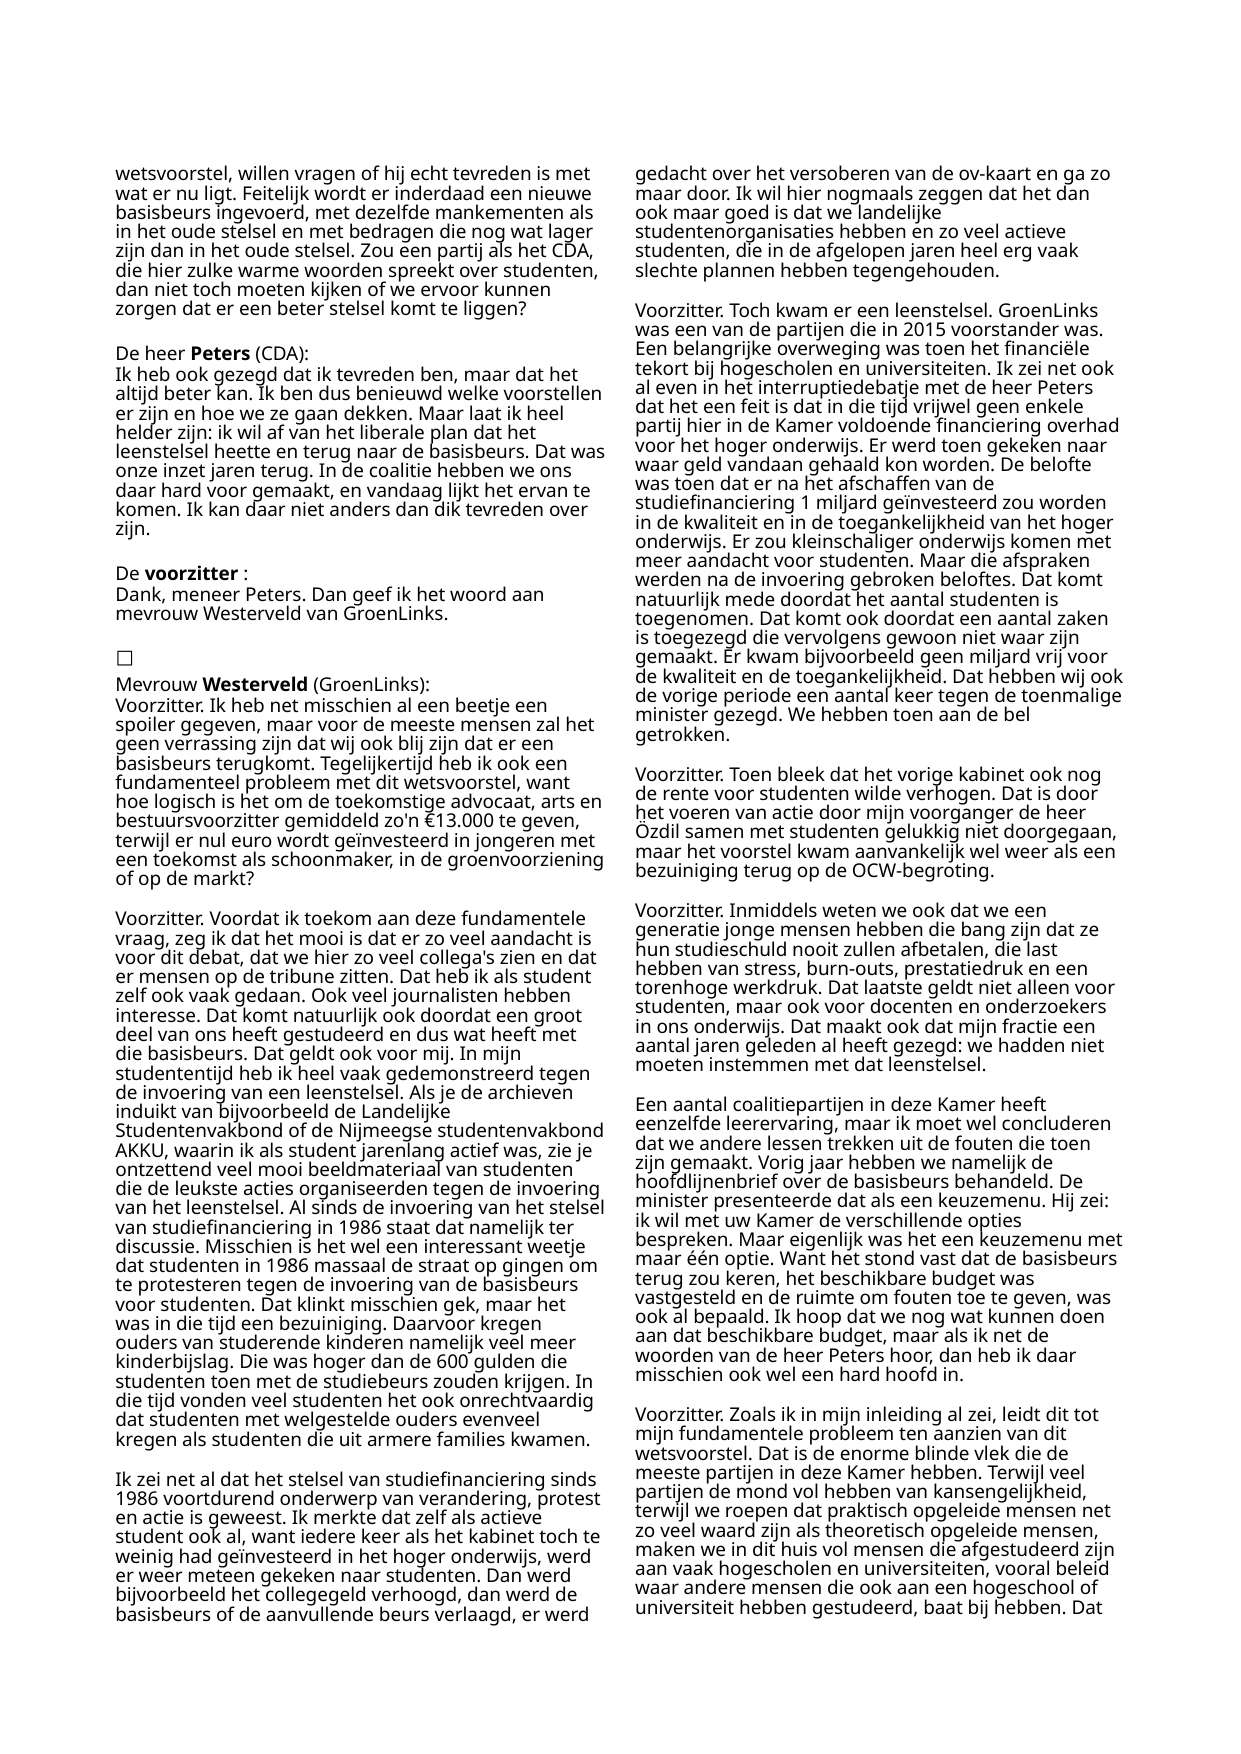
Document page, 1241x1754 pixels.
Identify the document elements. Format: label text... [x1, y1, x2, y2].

text Voorzitter. Voordat ik toekom aan deze fundamentele vraag, zeg ik dat het mooi is dat er zo veel aandacht is voor dit debat, dat we hier zo veel collega's zien en dat er mensen op de tribune zitten. Dat heb ik als student zelf ook vaak gedaan. Ook veel journalisten hebben interesse. Dat komt natuurlijk ook doordat een groot deel van ons heeft gestudeerd en dus wat heeft met die basisbeurs. Dat geldt ook voor mij. In mijn studententijd heb ik heel vaak gedemonstreerd tegen de invoering van een leenstelsel. Als je de archieven induikt van bijvoorbeeld de Landelijke Studentenvakbond of de Nijmeegse studentenvakbond AKKU, waarin ik als student jarenlang actief was, zie je ontzettend veel mooi beeldmateriaal van studenten die de leukste acties organiseerden tegen de invoering van het leenstelsel. Al sinds de invoering van het stelsel van studiefinanciering in 1986 staat dat namelijk ter discussie. Misschien is het wel een interessant weetje dat studenten in 1986 massaal de straat op gingen om te protesteren tegen de invoering van de basisbeurs voor studenten. Dat klinkt misschien gek, maar het was in die tijd een bezuiniging. Daarvoor kregen ouders van studerende kinderen namelijk veel meer kinderbijslag. Die was hoger dan de 600 gulden die studenten toen met de studiebeurs zouden krijgen. In die tijd vonden veel studenten het ook onrechtvaardig dat studenten met welgestelde ouders evenveel kregen als studenten die uit armere families kwamen. [115, 910, 605, 1450]
text Voorzitter. Zoals ik in mijn inleiding al zei, leidt dit tot mijn fundamentele probleem ten aanzien van dit wetsvoorstel. Dat is de enorme blinde vlek die de meeste partijen in deze Kamer hebben. Terwijl veel partijen de mond vol hebben van kansengelijkheid, terwijl we roepen dat praktisch opgeleide mensen net zo veel waard zijn als theoretisch opgeleide mensen, maken we in dit huis vol mensen die afgestudeerd zijn aan vaak hogescholen en universiteiten, vooral beleid waar andere mensen die ook aan een hogeschool of universiteit hebben gestudeerd, baat bij hebben. Dat [635, 1406, 1125, 1618]
text gedacht over het versoberen van de ov-kaart en ga zo maar door. Ik wil hier nogmaals zeggen dat het dan ook maar goed is dat we landelijke studentenorganisaties hebben en zo veel actieve studenten, die in de afgelopen jaren heel erg vaak slechte plannen hebben tegengehouden. [635, 165, 1125, 281]
text Ik heb ook gezegd dat ik tevreden ben, maar dat het altijd beter kan. Ik ben dus benieuwd welke voorstellen er zijn en hoe we ze gaan dekken. Maar laat ik heel helder zijn: ik wil af van het liberale plan dat het leenstelsel heette en terug naar de basisbeurs. Dat was onze inzet jaren terug. In de coalitie hebben we ons daar hard voor gemaakt, en vandaag lijkt het ervan te komen. Ik kan daar niet anders dan dik tevreden over zijn. [115, 366, 605, 539]
text De voorzitter : [115, 560, 605, 586]
text Voorzitter. Ik heb net misschien al een beetje een spoiler gegeven, maar voor de meeste mensen zal het geen verrassing zijn dat wij ook blij zijn dat er een basisbeurs terugkomt. Tegelijkertijd heb ik ook een fundamenteel probleem met dit wetsvoorstel, want hoe logisch is het om de toekomstige advocaat, arts en bestuursvoorzitter gemiddeld zo'n €13.000 te geven, terwijl er nul euro wordt geïnvesteerd in jongeren met een toekomst als schoonmaker, in de groenvoorziening of op de markt? [115, 697, 605, 889]
text Ik zei net al dat het stelsel van studiefinanciering sinds 1986 voortdurend onderwerp van verandering, protest en actie is geweest. Ik merkte dat zelf als actieve student ook al, want iedere keer als het kabinet toch te weinig had geïnvesteerd in het hoger onderwijs, werd er weer meteen gekeken naar studenten. Dan werd bijvoorbeeld het collegegeld verhoogd, dan werd de basisbeurs of de aanvullende beurs verlaagd, er werd [115, 1471, 605, 1625]
text Voorzitter. Toch kwam er een leenstelsel. GroenLinks was een van de partijen die in 2015 voorstander was. Een belangrijke overweging was toen het financiële tekort bij hogescholen en universiteiten. Ik zei net ook al even in het interruptiedebatje met de heer Peters dat het een feit is dat in die tijd vrijwel geen enkele partij hier in de Kamer voldoende financiering overhad voor het hoger onderwijs. Er werd toen gekeken naar waar geld vandaan gehaald kon worden. De belofte was toen dat er na het afschaffen van de studiefinanciering 1 miljard geïnvesteerd zou worden in de kwaliteit en in de toegankelijkheid van het hoger onderwijs. Er zou kleinschaliger onderwijs komen met meer aandacht voor studenten. Maar die afspraken werden na de invoering gebroken beloftes. Dat komt natuurlijk mede doordat het aantal studenten is toegenomen. Dat komt ook doordat een aantal zaken is toegezegd die vervolgens gewoon niet waar zijn gemaakt. Er kwam bijvoorbeeld geen miljard vrij voor de kwaliteit en de toegankelijkheid. Dat hebben wij ook de vorige periode een aantal keer tegen de toenmalige minister gezegd. We hebben toen aan de bel getrokken. [635, 302, 1125, 745]
text Voorzitter. Inmiddels weten we ook dat we een generatie jonge mensen hebben die bang zijn dat ze hun studieschuld nooit zullen afbetalen, die last hebben van stress, burn-outs, prestatiedruk en een torenhoge werkdruk. Dat laatste geldt niet alleen voor studenten, maar ook voor docenten en onderzoekers in ons onderwijs. Dat maakt ook dat mijn fractie een aantal jaren geleden al heeft gezegd: we hadden niet moeten instemmen met dat leenstelsel. [635, 902, 1125, 1075]
text Mevrouw Westerveld (GroenLinks): [115, 671, 605, 697]
text De heer Peters (CDA): [115, 340, 605, 366]
text ⬜ [115, 645, 605, 671]
text Voorzitter. Toen bleek dat het vorige kabinet ook nog de rente voor studenten wilde verhogen. Dat is door het voeren van actie door mijn voorganger de heer Özdil samen met studenten gelukkig niet doorgegaan, maar het voorstel kwam aanvankelijk wel weer als een bezuiniging terug op de OCW-begroting. [635, 766, 1125, 881]
text Dank, meneer Peters. Dan geef ik het woord aan mevrouw Westerveld van GroenLinks. [115, 586, 605, 624]
text wetsvoorstel, willen vragen of hij echt tevreden is met wat er nu ligt. Feitelijk wordt er inderdaad een nieuwe basisbeurs ingevoerd, met dezelfde mankementen als in het oude stelsel en met bedragen die nog wat lager zijn dan in het oude stelsel. Zou een partij als het CDA, die hier zulke warme woorden spreekt over studenten, dan niet toch moeten kijken of we ervoor kunnen zorgen dat er een beter stelsel komt te liggen? [115, 165, 605, 319]
text Een aantal coalitiepartijen in deze Kamer heeft eenzelfde leerervaring, maar ik moet wel concluderen dat we andere lessen trekken uit de fouten die toen zijn gemaakt. Vorig jaar hebben we namelijk de hoofdlijnenbrief over de basisbeurs behandeld. De minister presenteerde dat als een keuzemenu. Hij zei: ik wil met uw Kamer de verschillende opties bespreken. Maar eigenlijk was het een keuzemenu met maar één optie. Want het stond vast dat de basisbeurs terug zou keren, het beschikbare budget was vastgesteld en de ruimte om fouten toe te geven, was ook al bepaald. Ik hoop dat we nog wat kunnen doen aan dat beschikbare budget, maar als ik net de woorden van de heer Peters hoor, dan heb ik daar misschien ook wel een hard hoofd in. [635, 1096, 1125, 1385]
